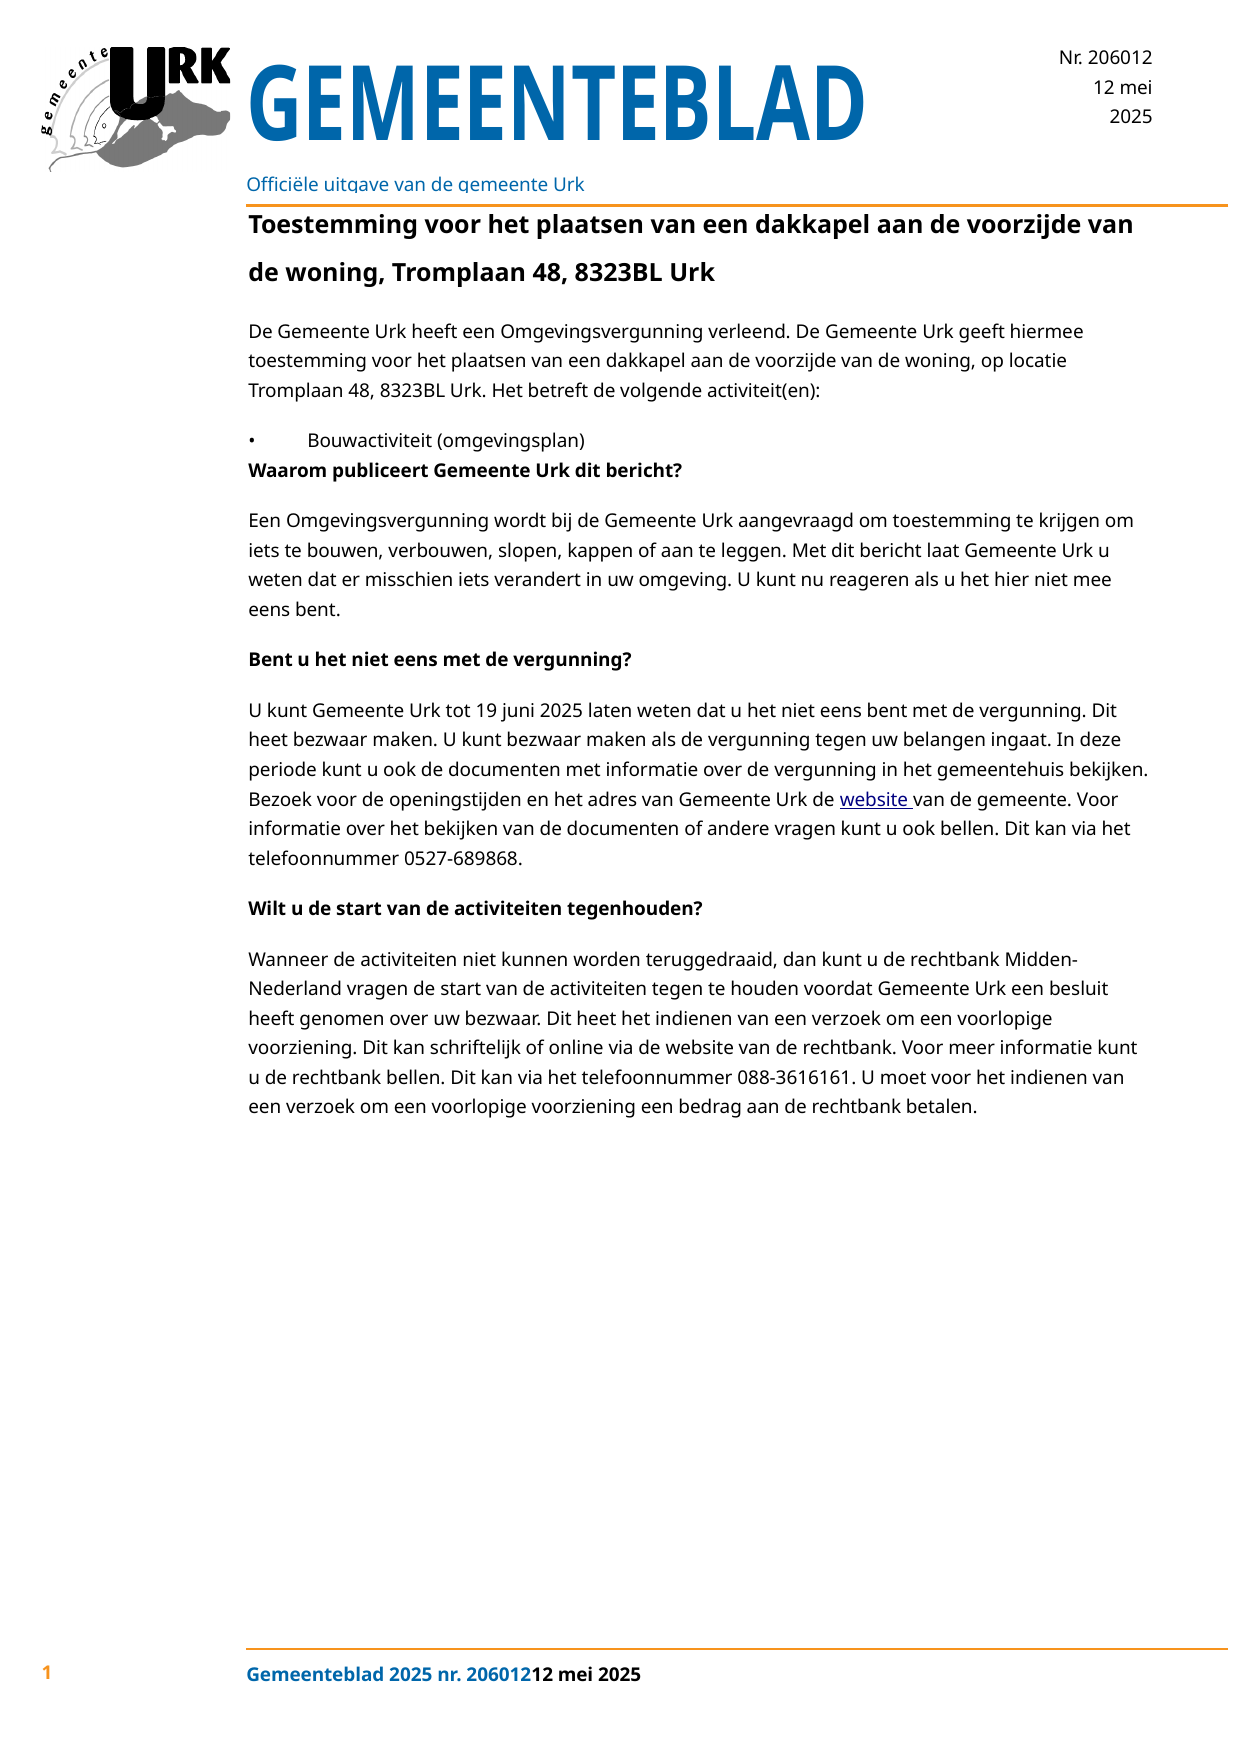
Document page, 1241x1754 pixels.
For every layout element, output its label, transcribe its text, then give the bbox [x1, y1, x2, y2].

picture [41, 47, 231, 172]
text Een Omgevingsvergunning wordt bij de Gemeente Urk aangevraagd om toestemming te krijgen om iets te bouwen, verbouwen, slopen, kappen of aan te leggen. Met dit bericht laat Gemeente Urk u weten dat er misschien iets verandert in uw omgeving. U kunt nu reageren als u het hier niet mee eens bent. [248, 507, 1152, 622]
text Wanneer de activiteiten niet kunnen worden teruggedraaid, dan kunt u de rechtbank Midden-Nederland vragen de start van de activiteiten tegen te houden voordat Gemeente Urk een besluit heeft genomen over uw bezwaar. Dit heet het indienen van een verzoek om een voorlopige voorziening. Dit kan schriftelijk of online via de website van de rechtbank. Voor meer informatie kunt u de rechtbank bellen. Dit kan via het telefoonnummer 088-3616161. U moet voor het indienen van een verzoek om een voorlopige voorziening een bedrag aan de rechtbank betalen. [248, 946, 1152, 1119]
text Bent u het niet eens met de vergunning? [248, 647, 1152, 672]
list Bouwactiviteit (omgevingsplan) [248, 427, 1152, 453]
text U kunt Gemeente Urk tot 19 juni 2025 laten weten dat u het niet eens bent met de vergunning. Dit heet bezwaar maken. U kunt bezwaar maken als de vergunning tegen uw belangen ingaat. In deze periode kunt u ook de documenten met informatie over de vergunning in het gemeentehuis bekijken. Bezoek voor de openingstijden en het adres van Gemeente Urk de website van de gemeente. Voor informatie over het bekijken van de documenten of andere vragen kunt u ook bellen. Dit kan via het telefoonnummer 0527-689868. [248, 697, 1152, 871]
text Toestemming voor het plaatsen van een dakkapel aan de voorzijde van de woning, Tromplaan 48, 8323BL Urk [248, 207, 1152, 288]
text Wilt u de start van de activiteiten tegenhouden? [248, 895, 1152, 921]
text De Gemeente Urk heeft een Omgevingsvergunning verleend. De Gemeente Urk geeft hiermee toestemming voor het plaatsen van een dakkapel aan de voorzijde van de woning, op locatie Tromplaan 48, 8323BL Urk. Het betreft de volgende activiteit(en): [248, 318, 1152, 403]
text Waarom publiceert Gemeente Urk dit bericht? [248, 457, 1152, 483]
